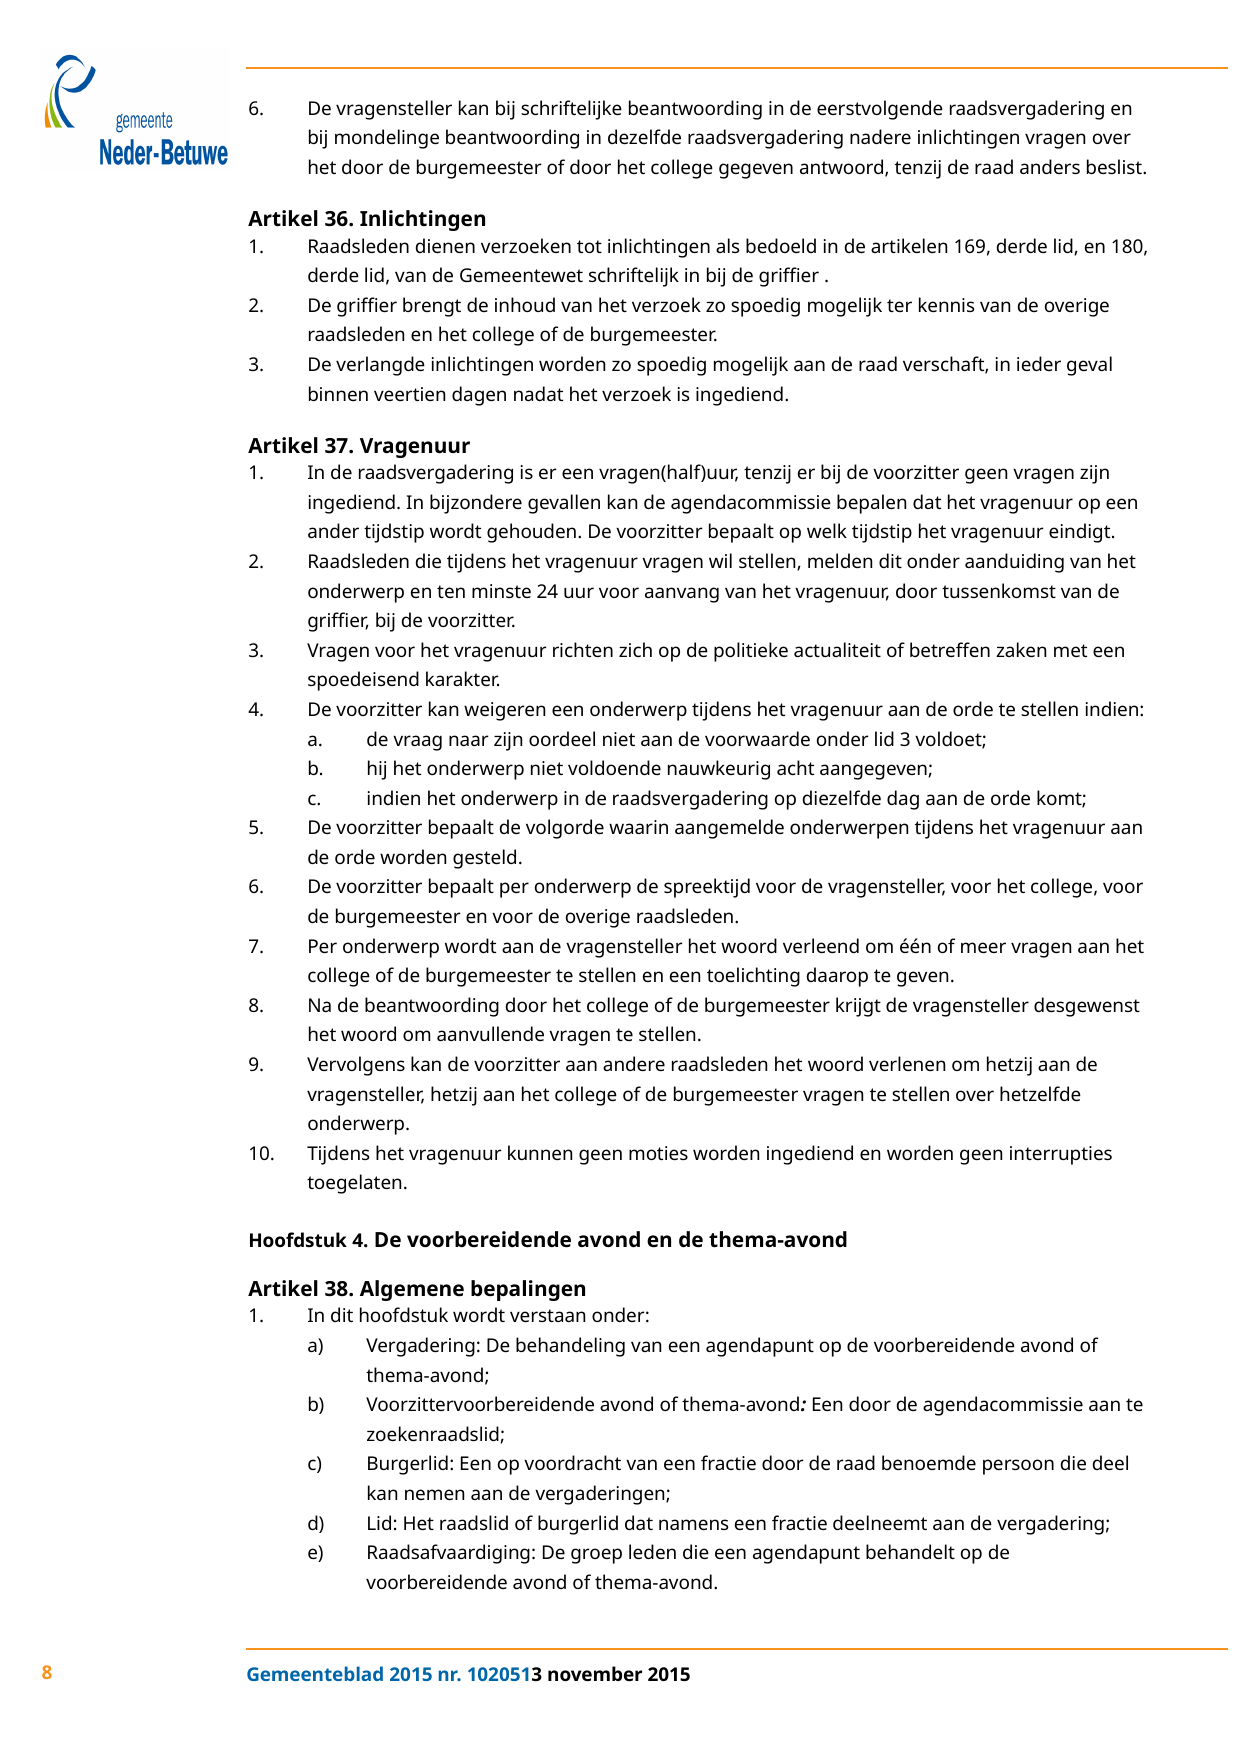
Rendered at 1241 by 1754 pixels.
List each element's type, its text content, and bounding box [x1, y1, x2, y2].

list Voorzittervoorbereidende avond of thema-avond: Een door de agendacommissie aan te zoekenraadslid; [307, 1391, 1152, 1447]
list De griffier brengt de inhoud van het verzoek zo spoedig mogelijk ter kennis van de overige raadsleden en het college of de burgemeester. [248, 292, 1152, 347]
list In de raadsvergadering is er een vragen(half)uur, tenzij er bij de voorzitter geen vragen zijn ingediend. In bijzondere gevallen kan de agendacommissie bepalen dat het vragenuur op een ander tijdstip wordt gehouden. De voorzitter bepaalt op welk tijdstip het vragenuur eindigt. [248, 459, 1152, 544]
text Artikel 37. Vragenuur [248, 431, 1152, 459]
text Hoofdstuk 4. De voorbereidende avond en de thema-avond [248, 1225, 1152, 1253]
list Tijdens het vragenuur kunnen geen moties worden ingediend en worden geen interrupties toegelaten. [248, 1140, 1152, 1195]
list hij het onderwerp niet voldoende nauwkeurig acht aangegeven; [307, 755, 1152, 781]
list Vergadering: De behandeling van een agendapunt op de voorbereidende avond of thema-avond; [307, 1332, 1152, 1387]
list Raadsleden die tijdens het vragenuur vragen wil stellen, melden dit onder aanduiding van het onderwerp en ten minste 24 uur voor aanvang van het vragenuur, door tussenkomst van de griffier, bij de voorzitter. [248, 548, 1152, 633]
list Vragen voor het vragenuur richten zich op de politieke actualiteit of betreffen zaken met een spoedeisend karakter. [248, 637, 1152, 692]
list Burgerlid: Een op voordracht van een fractie door de raad benoemde persoon die deel kan nemen aan de vergaderingen; [307, 1451, 1152, 1506]
list De verlangde inlichtingen worden zo spoedig mogelijk aan de raad verschaft, in ieder geval binnen veertien dagen nadat het verzoek is ingediend. [248, 351, 1152, 406]
list De voorzitter bepaalt per onderwerp de spreektijd voor de vragensteller, voor het college, voor de burgemeester en voor de overige raadsleden. [248, 874, 1152, 929]
text Artikel 38. Algemene bepalingen [248, 1274, 1152, 1303]
list Raadsafvaardiging: De groep leden die een agendapunt behandelt op de voorbereidende avond of thema-avond. [307, 1539, 1152, 1594]
list De voorzitter bepaalt de volgorde waarin aangemelde onderwerpen tijdens het vragenuur aan de orde worden gesteld. [248, 814, 1152, 870]
list Vervolgens kan de voorzitter aan andere raadsleden het woord verlenen om hetzij aan de vragensteller, hetzij aan het college of de burgemeester vragen te stellen over hetzelfde onderwerp. [248, 1051, 1152, 1136]
list De voorzitter kan weigeren een onderwerp tijdens het vragenuur aan de orde te stellen indien: [248, 696, 1152, 722]
list Per onderwerp wordt aan de vragensteller het woord verleend om één of meer vragen aan het college of de burgemeester te stellen en een toelichting daarop te geven. [248, 933, 1152, 988]
list Na de beantwoording door het college of de burgemeester krijgt de vragensteller desgewenst het woord om aanvullende vragen te stellen. [248, 992, 1152, 1047]
list De vragensteller kan bij schriftelijke beantwoording in de eerstvolgende raadsvergadering en bij mondelinge beantwoording in dezelfde raadsvergadering nadere inlichtingen vragen over het door de burgemeester of door het college gegeven antwoord, tenzij de raad anders beslist. [248, 95, 1152, 180]
text Artikel 36. Inlichtingen [248, 204, 1152, 233]
list Raadsleden dienen verzoeken tot inlichtingen als bedoeld in de artikelen 169, derde lid, en 180, derde lid, van de Gemeentewet schriftelijk in bij de griffier . [248, 233, 1152, 288]
list In dit hoofdstuk wordt verstaan onder: [248, 1303, 1152, 1328]
list de vraag naar zijn oordeel niet aan de voorwaarde onder lid 3 voldoet; [307, 726, 1152, 752]
list indien het onderwerp in de raadsvergadering op diezelfde dag aan de orde komt; [307, 785, 1152, 811]
picture [41, 47, 231, 172]
list Lid: Het raadslid of burgerlid dat namens een fractie deelneemt aan de vergadering; [307, 1510, 1152, 1535]
